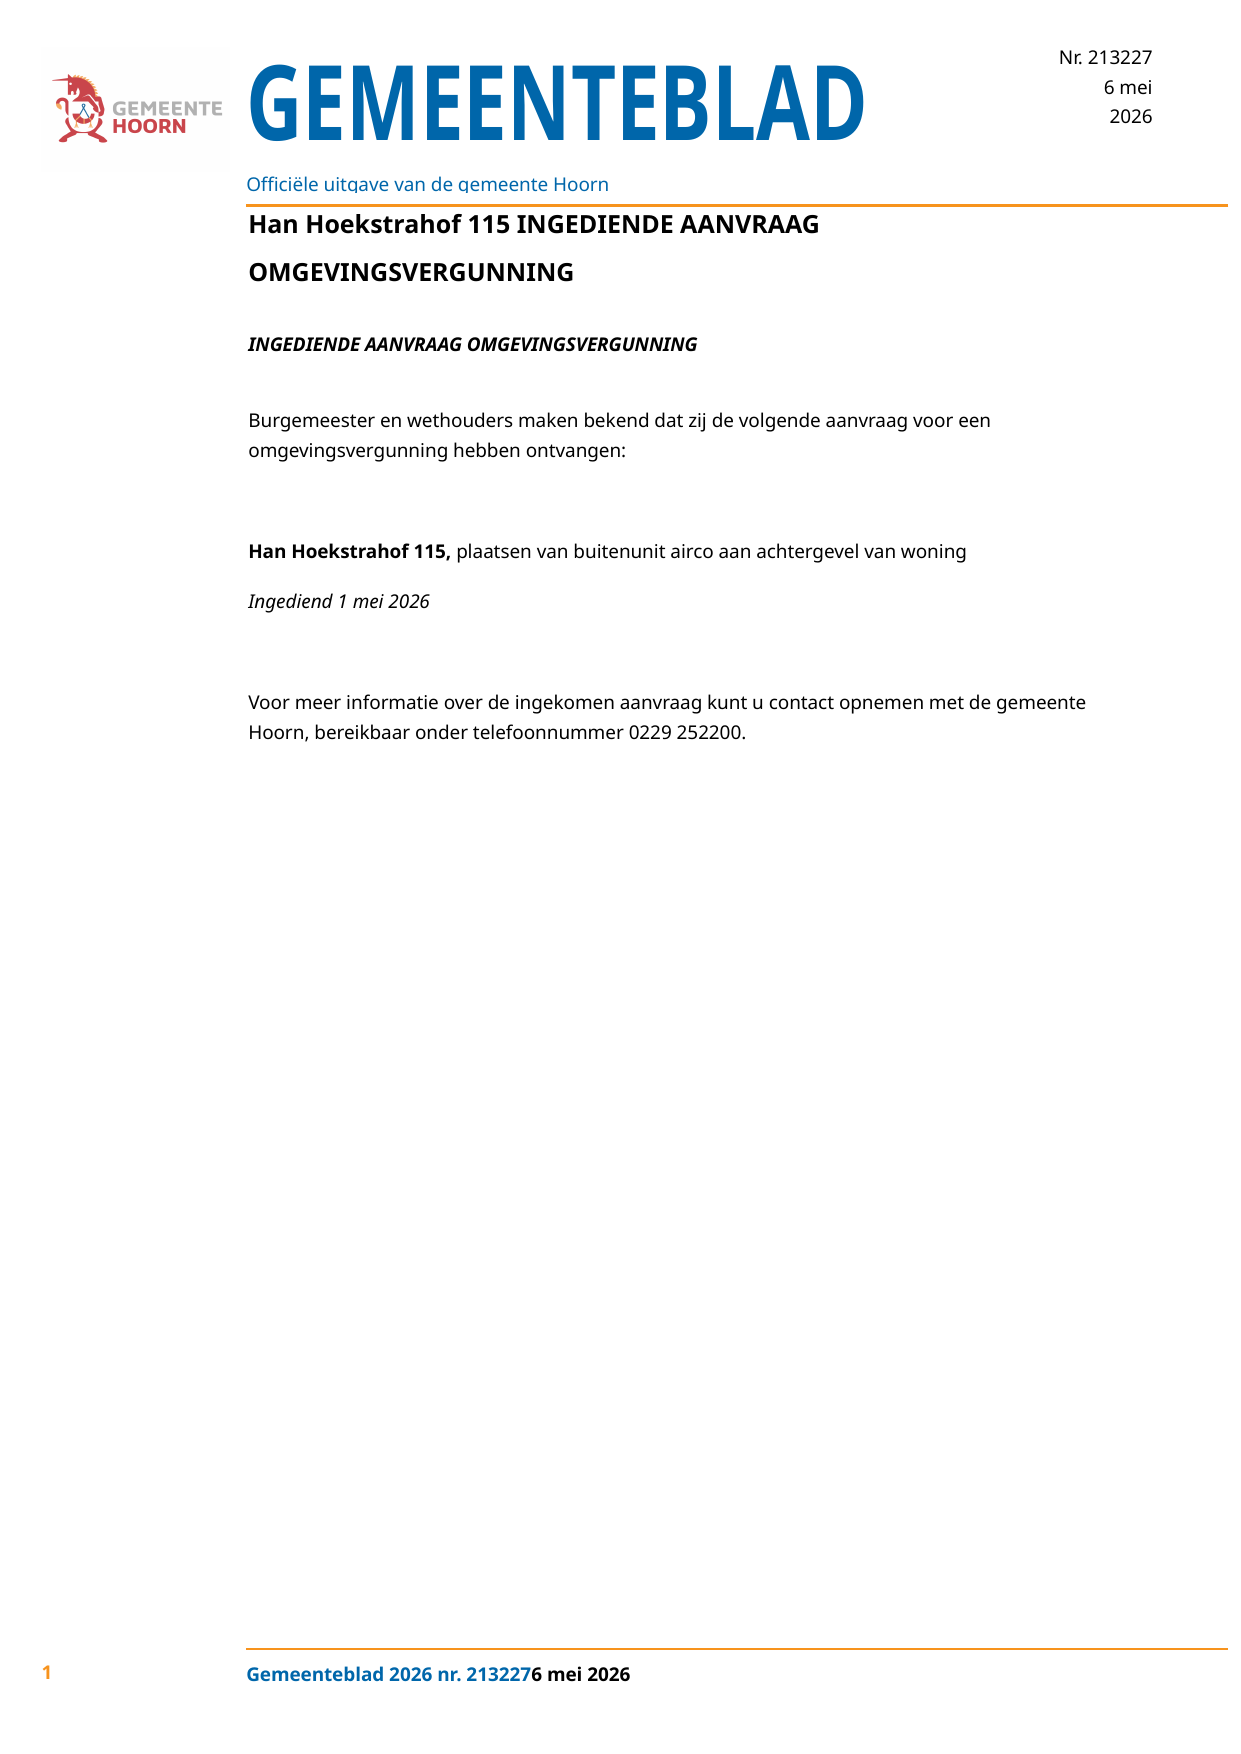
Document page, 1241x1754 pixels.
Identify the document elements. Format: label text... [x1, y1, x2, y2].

picture [41, 47, 231, 172]
text Ingediend 1 mei 2026 [248, 588, 1152, 614]
text Han Hoekstrahof 115 INGEDIENDE AANVRAAG OMGEVINGSVERGUNNING [248, 207, 1152, 288]
text Han Hoekstrahof 115, plaatsen van buitenunit airco aan achtergevel van woning [248, 538, 1152, 564]
text INGEDIENDE AANVRAAG OMGEVINGSVERGUNNING [248, 331, 1152, 357]
text Burgemeester en wethouders maken bekend dat zij de volgende aanvraag voor een omgevingsvergunning hebben ontvangen: [248, 408, 1152, 463]
text Voor meer informatie over de ingekomen aanvraag kunt u contact opnemen met de gemeente Hoorn, bereikbaar onder telefoonnummer 0229 252200. [248, 689, 1152, 744]
